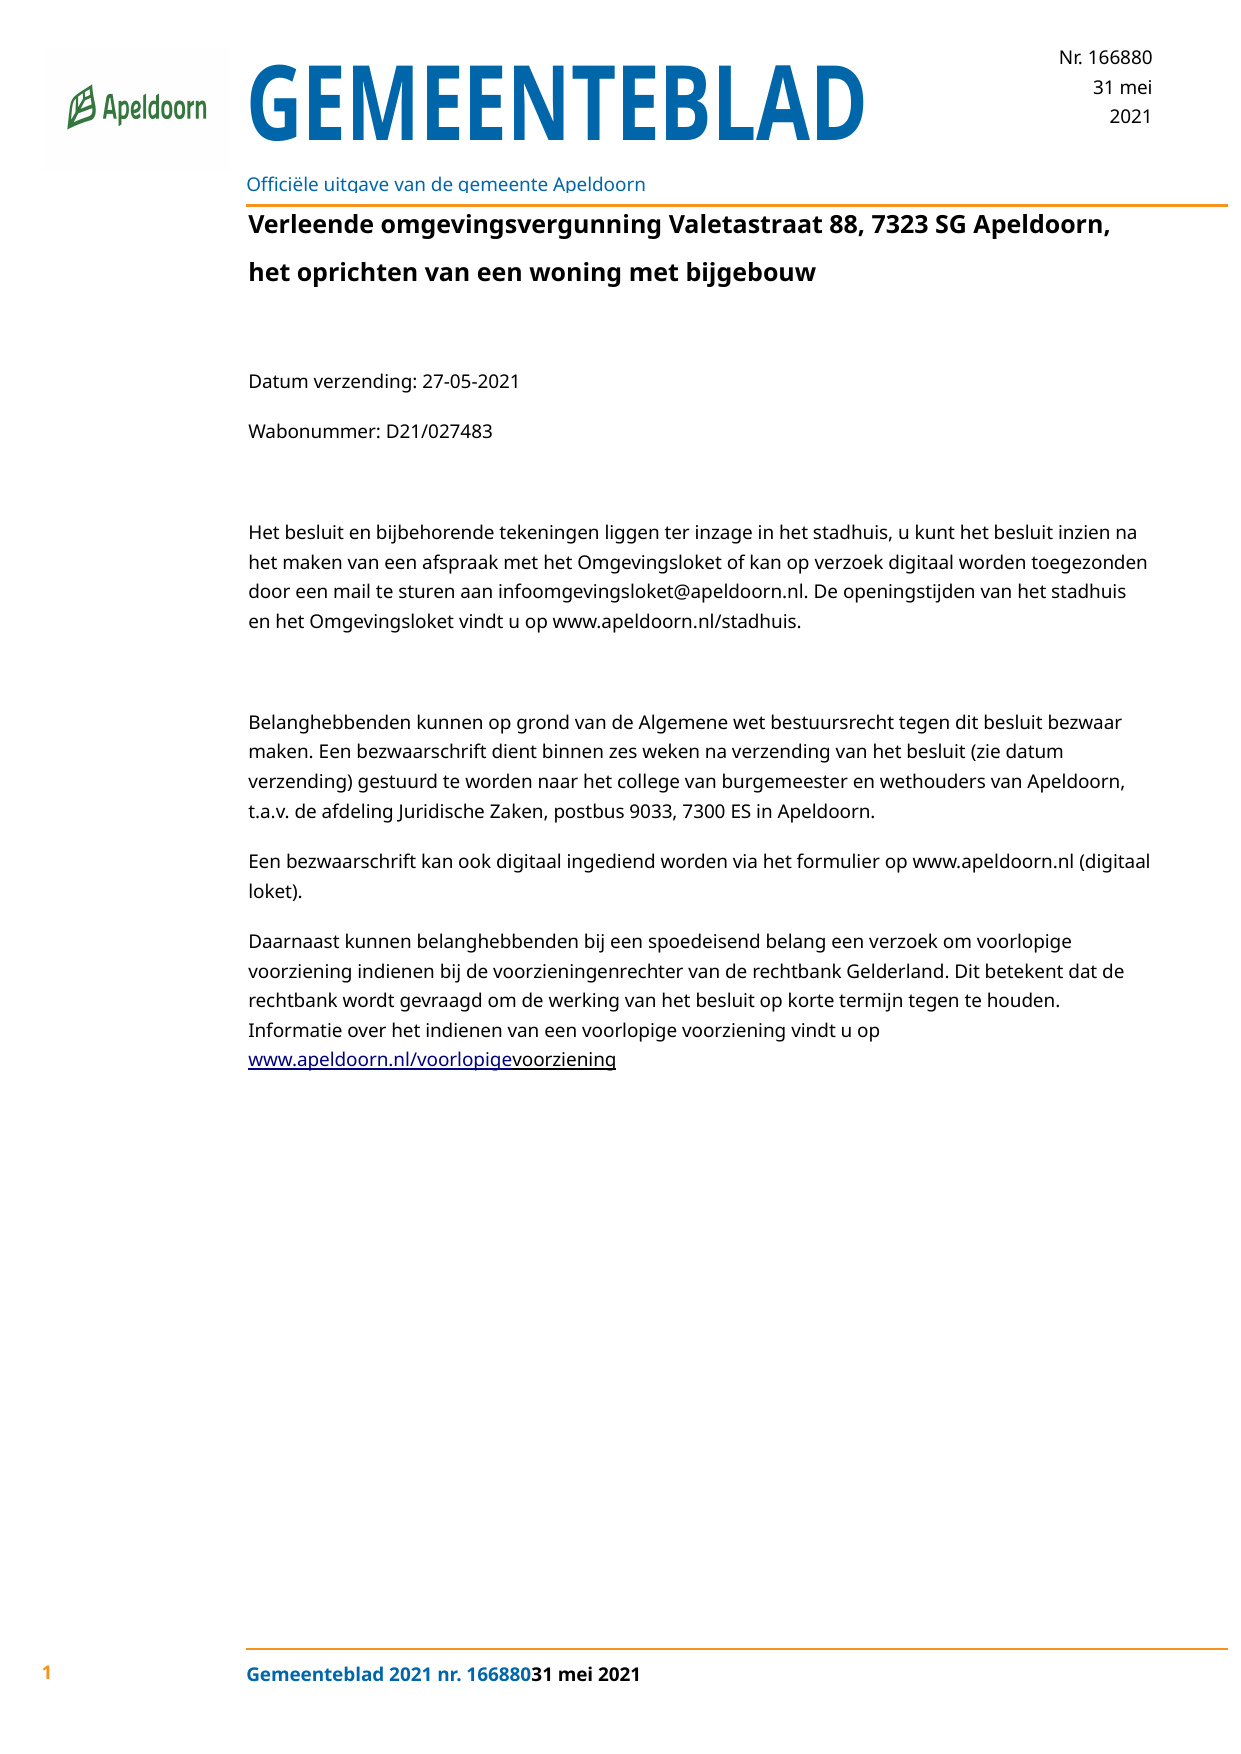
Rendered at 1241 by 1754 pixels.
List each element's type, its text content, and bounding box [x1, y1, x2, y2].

text Datum verzending: 27-05-2021 [248, 368, 1152, 394]
text Het besluit en bijbehorende tekeningen liggen ter inzage in het stadhuis, u kunt het besluit inzien na het maken van een afspraak met het Omgevingsloket of kan op verzoek digitaal worden toegezonden door een mail te sturen aan infoomgevingsloket@apeldoorn.nl. De openingstijden van het stadhuis en het Omgevingsloket vindt u op www.apeldoorn.nl/stadhuis. [248, 519, 1152, 634]
text Daarnaast kunnen belanghebbenden bij een spoedeisend belang een verzoek om voorlopige voorziening indienen bij de voorzieningenrechter van de rechtbank Gelderland. Dit betekent dat de rechtbank wordt gevraagd om de werking van het besluit op korte termijn tegen te houden. Informatie over het indienen van een voorlopige voorziening vindt u op www.apeldoorn.nl/voorlopigevoorziening [248, 928, 1152, 1072]
text Een bezwaarschrift kan ook digitaal ingediend worden via het formulier op www.apeldoorn.nl (digitaal loket). [248, 848, 1152, 904]
text Verleende omgevingsvergunning Valetastraat 88, 7323 SG Apeldoorn, het oprichten van een woning met bijgebouw [248, 207, 1152, 288]
text Wabonummer: D21/027483 [248, 419, 1152, 444]
picture [41, 47, 231, 172]
text Belanghebbenden kunnen op grond van de Algemene wet bestuursrecht tegen dit besluit bezwaar maken. Een bezwaarschrift dient binnen zes weken na verzending van het besluit (zie datum verzending) gestuurd te worden naar het college van burgemeester en wethouders van Apeldoorn, t.a.v. de afdeling Juridische Zaken, postbus 9033, 7300 ES in Apeldoorn. [248, 709, 1152, 824]
